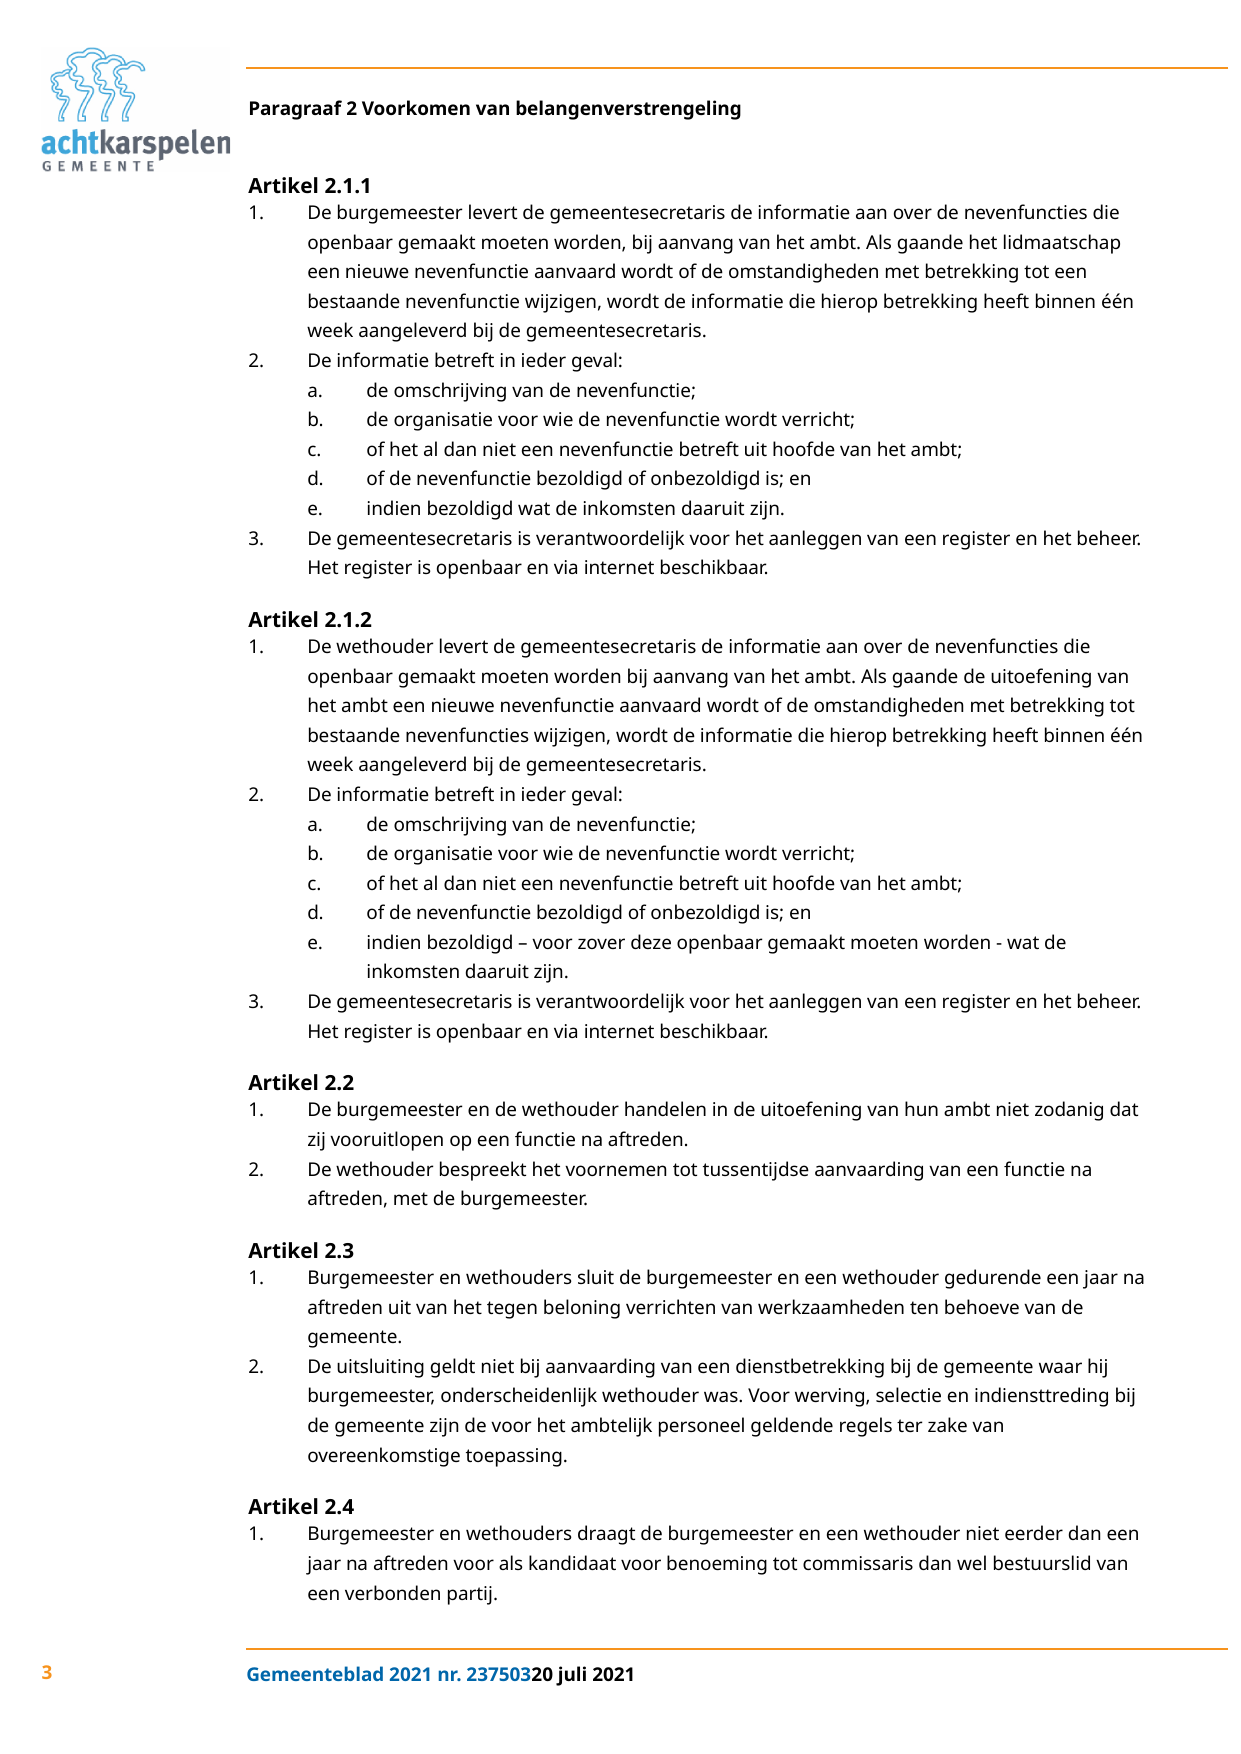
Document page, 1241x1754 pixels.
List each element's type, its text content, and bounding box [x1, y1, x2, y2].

list de omschrijving van de nevenfunctie; [307, 377, 1152, 403]
list De wethouder bespreekt het voornemen tot tussentijdse aanvaarding van een functie na aftreden, met de burgemeester. [248, 1156, 1152, 1211]
list De informatie betreft in ieder geval: [248, 781, 1152, 807]
list of de nevenfunctie bezoldigd of onbezoldigd is; en [307, 899, 1152, 925]
text Artikel 2.1.1 [248, 171, 1152, 199]
list de omschrijving van de nevenfunctie; [307, 811, 1152, 836]
list indien bezoldigd – voor zover deze openbaar gemaakt moeten worden - wat de inkomsten daaruit zijn. [307, 929, 1152, 984]
list indien bezoldigd wat de inkomsten daaruit zijn. [307, 495, 1152, 521]
list of het al dan niet een nevenfunctie betreft uit hoofde van het ambt; [307, 870, 1152, 896]
list Burgemeester en wethouders draagt de burgemeester en een wethouder niet eerder dan een jaar na aftreden voor als kandidaat voor benoeming tot commissaris dan wel bestuurslid van een verbonden partij. [248, 1521, 1152, 1606]
list De gemeentesecretaris is verantwoordelijk voor het aanleggen van een register en het beheer. Het register is openbaar en via internet beschikbaar. [248, 988, 1152, 1043]
list De informatie betreft in ieder geval: [248, 347, 1152, 373]
list De wethouder levert de gemeentesecretaris de informatie aan over de nevenfuncties die openbaar gemaakt moeten worden bij aanvang van het ambt. Als gaande de uitoefening van het ambt een nieuwe nevenfunctie aanvaard wordt of de omstandigheden met betrekking tot bestaande nevenfuncties wijzigen, wordt de informatie die hierop betrekking heeft binnen één week aangeleverd bij de gemeentesecretaris. [248, 633, 1152, 777]
text Artikel 2.4 [248, 1492, 1152, 1521]
text Paragraaf 2 Voorkomen van belangenverstrengeling [248, 95, 1152, 121]
list De burgemeester levert de gemeentesecretaris de informatie aan over de nevenfuncties die openbaar gemaakt moeten worden, bij aanvang van het ambt. Als gaande het lidmaatschap een nieuwe nevenfunctie aanvaard wordt of de omstandigheden met betrekking tot een bestaande nevenfunctie wijzigen, wordt de informatie die hierop betrekking heeft binnen één week aangeleverd bij de gemeentesecretaris. [248, 199, 1152, 343]
list De burgemeester en de wethouder handelen in de uitoefening van hun ambt niet zodanig dat zij vooruitlopen op een functie na aftreden. [248, 1097, 1152, 1152]
text Artikel 2.1.2 [248, 605, 1152, 633]
list of de nevenfunctie bezoldigd of onbezoldigd is; en [307, 466, 1152, 491]
list Burgemeester en wethouders sluit de burgemeester en een wethouder gedurende een jaar na aftreden uit van het tegen beloning verrichten van werkzaamheden ten behoeve van de gemeente. [248, 1264, 1152, 1349]
text Artikel 2.2 [248, 1068, 1152, 1097]
list De uitsluiting geldt niet bij aanvaarding van een dienstbetrekking bij de gemeente waar hij burgemeester, onderscheidenlijk wethouder was. Voor werving, selectie en indiensttreding bij de gemeente zijn de voor het ambtelijk personeel geldende regels ter zake van overeenkomstige toepassing. [248, 1353, 1152, 1467]
list De gemeentesecretaris is verantwoordelijk voor het aanleggen van een register en het beheer. Het register is openbaar en via internet beschikbaar. [248, 525, 1152, 580]
list de organisatie voor wie de nevenfunctie wordt verricht; [307, 840, 1152, 866]
list de organisatie voor wie de nevenfunctie wordt verricht; [307, 406, 1152, 432]
text Artikel 2.3 [248, 1236, 1152, 1264]
picture [41, 47, 231, 172]
list of het al dan niet een nevenfunctie betreft uit hoofde van het ambt; [307, 436, 1152, 462]
